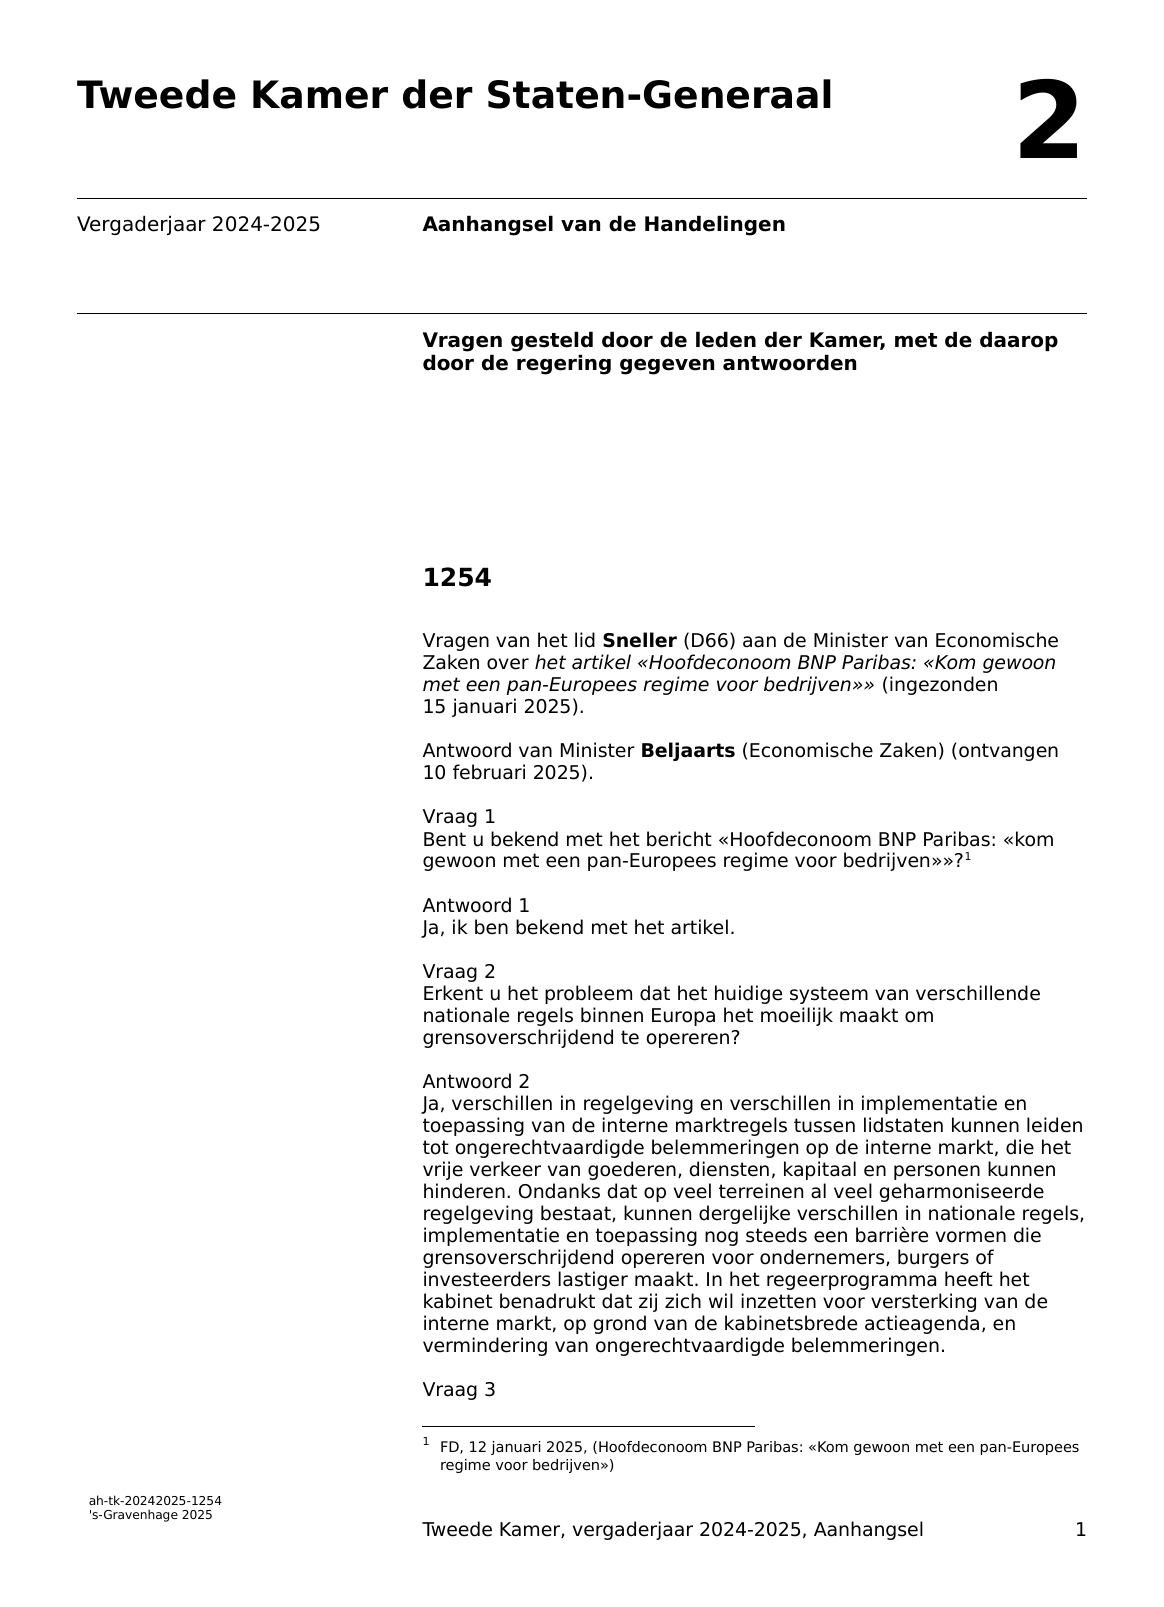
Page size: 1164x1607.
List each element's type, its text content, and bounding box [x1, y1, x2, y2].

table_header 2 [886, 59, 1087, 198]
table_cell Vergaderjaar 2024-2025 [77, 199, 422, 313]
table_cell [77, 314, 422, 375]
text Vragen van het lid Sneller (D66) aan de Minister van Economische Zaken over het artikel «Hoofdeconoom BNP Paribas: «Kom gewoon met een pan-Europees regime voor bedrijven»» (ingezonden 15 januari 2025). [422, 630, 1087, 718]
table_header Tweede Kamer der Staten-Generaal [77, 59, 886, 198]
text 1254 [422, 563, 1087, 592]
text Antwoord 2 [422, 1071, 1087, 1093]
text FD, 12 januari 2025, (Hoofdeconoom BNP Paribas: «Kom gewoon met een pan-Europees regime voor bedrijven») [422, 1435, 1087, 1474]
text ah-tk-20242025-1254 [88, 1494, 323, 1508]
text Vraag 3 [422, 1379, 1087, 1401]
text Vraag 2 [422, 961, 1087, 983]
text 's-Gravenhage 2025 [88, 1508, 323, 1522]
text Bent u bekend met het bericht «Hoofdeconoom BNP Paribas: «kom gewoon met een pan-Europees regime voor bedrijven»»? [422, 828, 1087, 872]
text Antwoord 1 [422, 894, 1087, 917]
text Ja, ik ben bekend met het artikel. [422, 917, 1087, 938]
table_cell Vragen gesteld door de leden der Kamer, met de daarop door de regering gegeven antwoorden [422, 314, 1087, 375]
text Ja, verschillen in regelgeving en verschillen in implementatie en toepassing van de interne marktregels tussen lidstaten kunnen leiden tot ongerechtvaardigde belemmeringen op de interne markt, die het vrije verkeer van goederen, diensten, kapitaal en personen kunnen hinderen. Ondanks dat op veel terreinen al veel geharmoniseerde regelgeving bestaat, kunnen dergelijke verschillen in nationale regels, implementatie en toepassing nog steeds een barrière vormen die grensoverschrijdend opereren voor ondernemers, burgers of investeerders lastiger maakt. In het regeerprogramma heeft het kabinet benadrukt dat zij zich wil inzetten voor versterking van de interne markt, op grond van de kabinetsbrede actieagenda, en vermindering van ongerechtvaardigde belemmeringen. [422, 1093, 1087, 1357]
text Erkent u het probleem dat het huidige systeem van verschillende nationale regels binnen Europa het moeilijk maakt om grensoverschrijdend te opereren? [422, 983, 1087, 1049]
text Vraag 1 [422, 806, 1087, 828]
table_cell Aanhangsel van de Handelingen [422, 199, 1087, 313]
text Antwoord van Minister Beljaarts (Economische Zaken) (ontvangen 10 februari 2025). [422, 740, 1087, 784]
